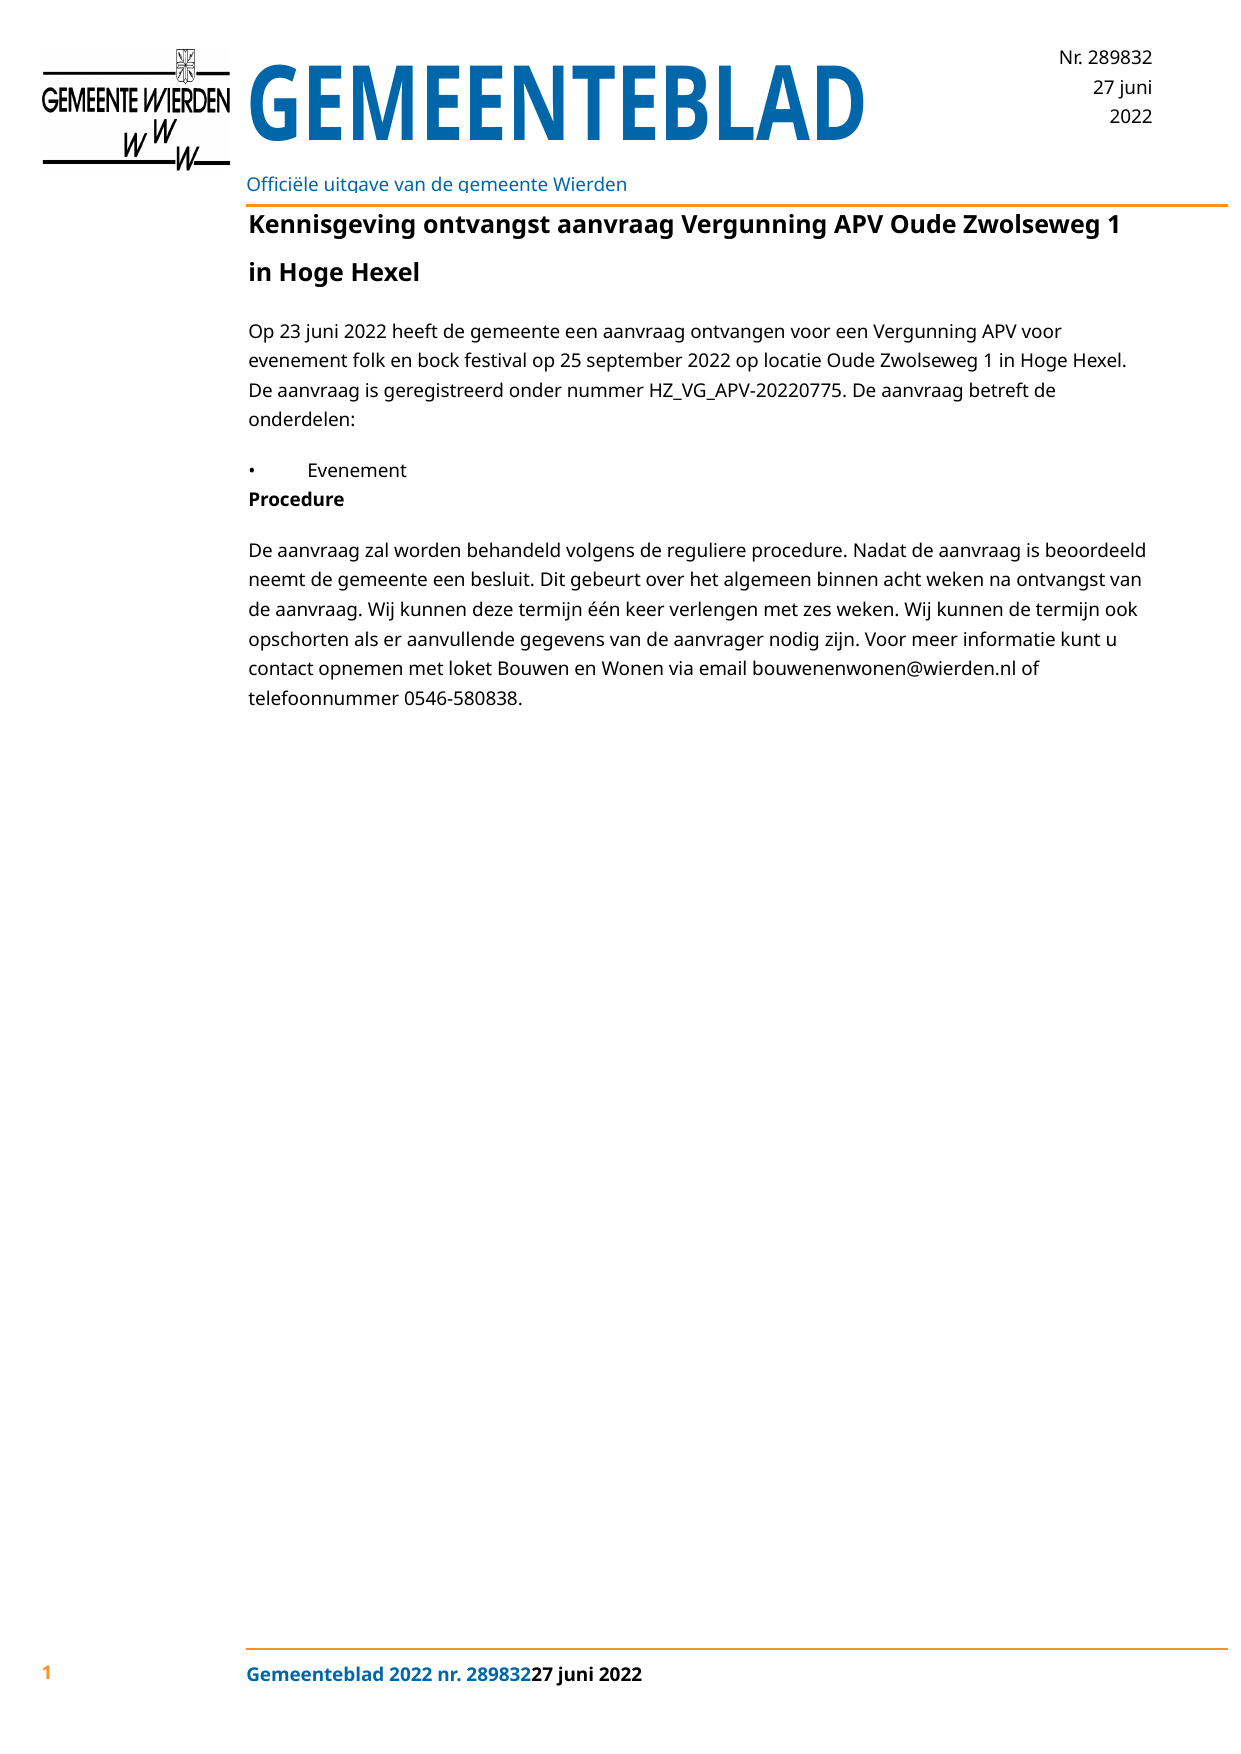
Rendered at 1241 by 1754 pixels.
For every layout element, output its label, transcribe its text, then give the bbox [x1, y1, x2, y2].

picture [41, 47, 231, 172]
text Procedure [248, 487, 1152, 512]
text Kennisgeving ontvangst aanvraag Vergunning APV Oude Zwolseweg 1 in Hoge Hexel [248, 207, 1152, 288]
text De aanvraag zal worden behandeld volgens de reguliere procedure. Nadat de aanvraag is beoordeeld neemt de gemeente een besluit. Dit gebeurt over het algemeen binnen acht weken na ontvangst van de aanvraag. Wij kunnen deze termijn één keer verlengen met zes weken. Wij kunnen de termijn ook opschorten als er aanvullende gegevens van de aanvrager nodig zijn. Voor meer informatie kunt u contact opnemen met loket Bouwen en Wonen via email bouwenenwonen@wierden.nl of telefoonnummer 0546-580838. [248, 537, 1152, 711]
list Evenement [248, 457, 1152, 483]
text Op 23 juni 2022 heeft de gemeente een aanvraag ontvangen voor een Vergunning APV voor evenement folk en bock festival op 25 september 2022 op locatie Oude Zwolseweg 1 in Hoge Hexel. De aanvraag is geregistreerd onder nummer HZ_VG_APV-20220775. De aanvraag betreft de onderdelen: [248, 318, 1152, 432]
